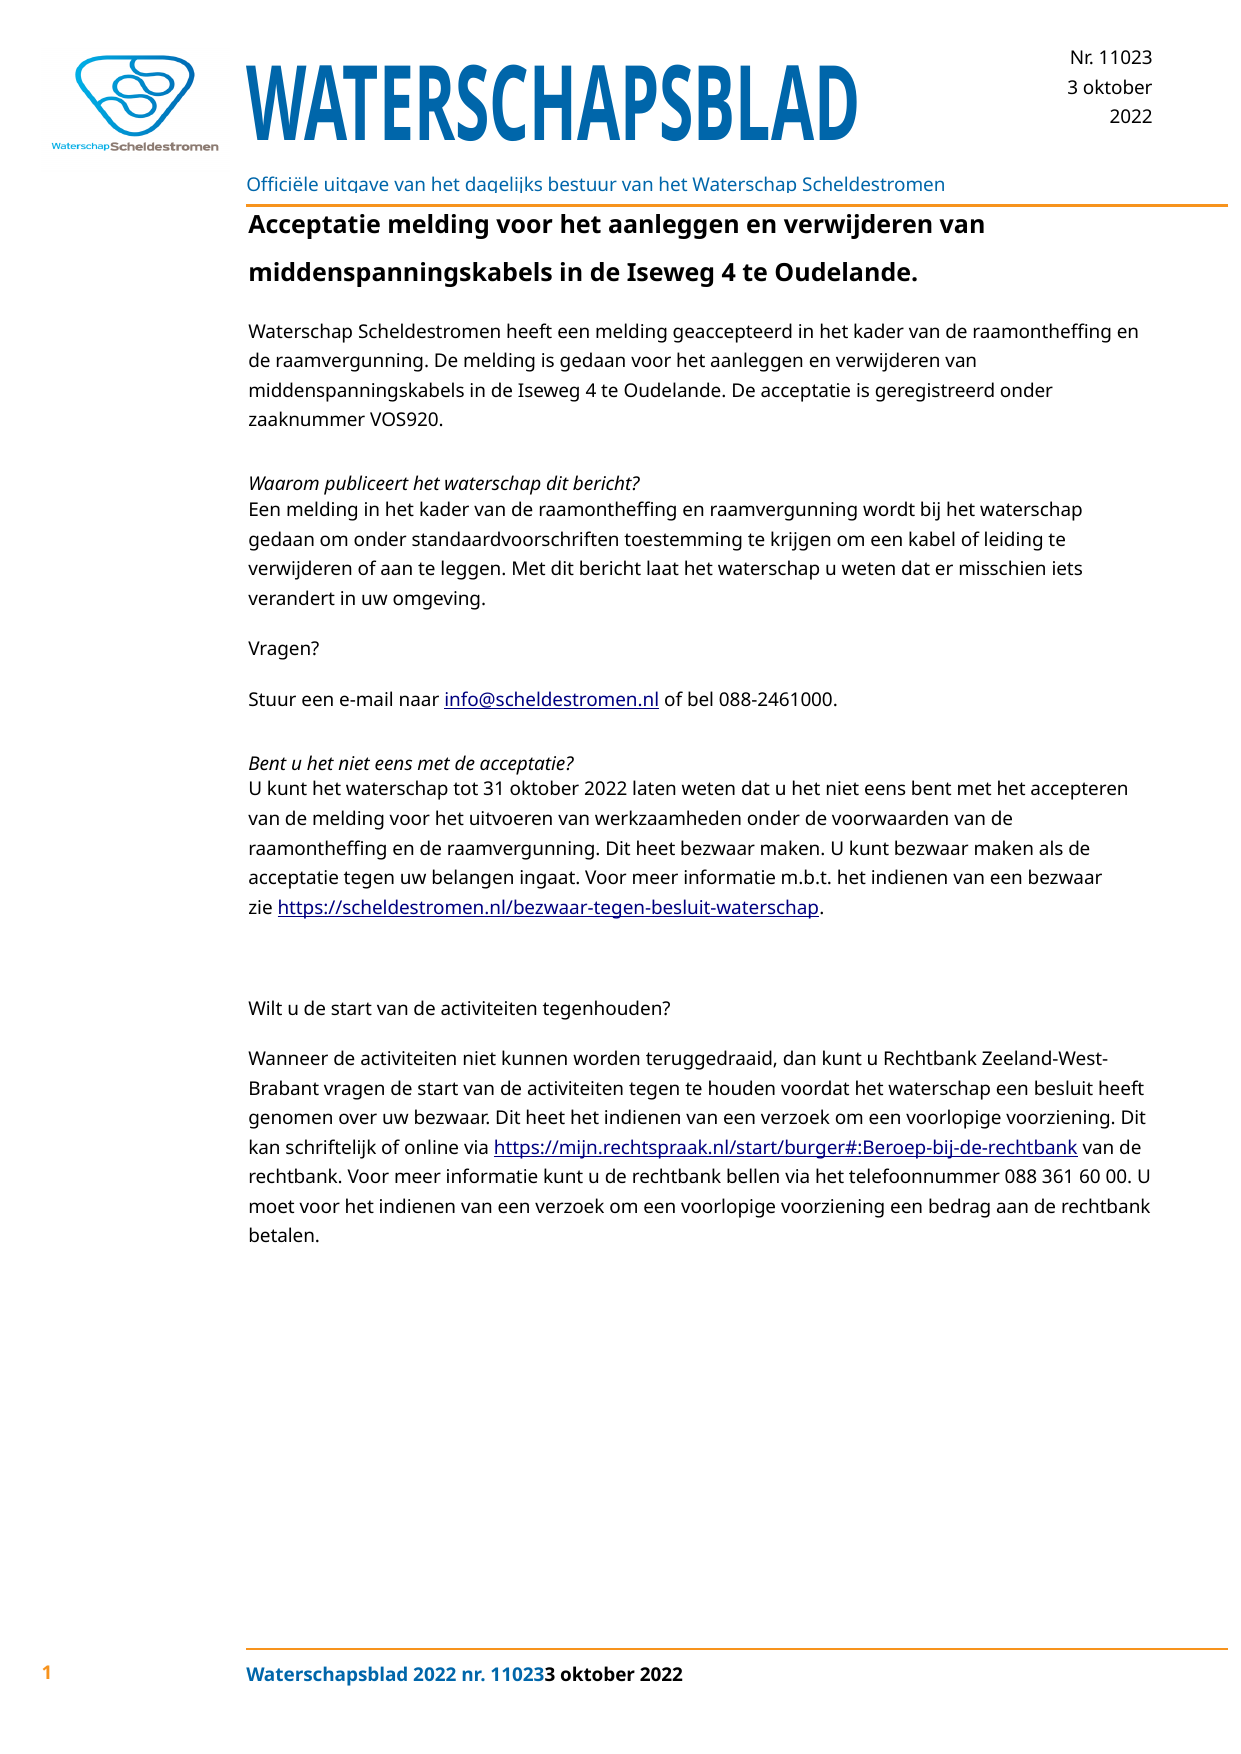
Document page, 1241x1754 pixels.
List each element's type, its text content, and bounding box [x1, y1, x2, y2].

text Waterschap Scheldestromen heeft een melding geaccepteerd in het kader van de raamontheffing en de raamvergunning. De melding is gedaan voor het aanleggen en verwijderen van middenspanningskabels in de Iseweg 4 te Oudelande. De acceptatie is geregistreerd onder zaaknummer VOS920. [248, 318, 1152, 432]
text Bent u het niet eens met de acceptatie? [248, 750, 1152, 776]
picture [41, 47, 231, 172]
text Wanneer de activiteiten niet kunnen worden teruggedraaid, dan kunt u Rechtbank Zeeland-West-Brabant vragen de start van de activiteiten tegen te houden voordat het waterschap een besluit heeft genomen over uw bezwaar. Dit heet het indienen van een verzoek om een voorlopige voorziening. Dit kan schriftelijk of online via https://mijn.rechtspraak.nl/start/burger#:Beroep-bij-de-rechtbank van de rechtbank. Voor meer informatie kunt u de rechtbank bellen via het telefoonnummer 088 361 60 00. U moet voor het indienen van een verzoek om een voorlopige voorziening een bedrag aan de rechtbank betalen. [248, 1045, 1152, 1248]
text Stuur een e-mail naar info@scheldestromen.nl of bel 088-2461000. [248, 686, 1152, 712]
text Wilt u de start van de activiteiten tegenhouden? [248, 995, 1152, 1021]
text Vragen? [248, 636, 1152, 661]
text Waarom publiceert het waterschap dit bericht? [248, 471, 1152, 496]
text Acceptatie melding voor het aanleggen en verwijderen van middenspanningskabels in de Iseweg 4 te Oudelande. [248, 207, 1152, 288]
text U kunt het waterschap tot 31 oktober 2022 laten weten dat u het niet eens bent met het accepteren van de melding voor het uitvoeren van werkzaamheden onder de voorwaarden van de raamontheffing en de raamvergunning. Dit heet bezwaar maken. U kunt bezwaar maken als de acceptatie tegen uw belangen ingaat. Voor meer informatie m.b.t. het indienen van een bezwaar zie https://scheldestromen.nl/bezwaar-tegen-besluit-waterschap. [248, 776, 1152, 920]
text Een melding in het kader van de raamontheffing en raamvergunning wordt bij het waterschap gedaan om onder standaardvoorschriften toestemming te krijgen om een kabel of leiding te verwijderen of aan te leggen. Met dit bericht laat het waterschap u weten dat er misschien iets verandert in uw omgeving. [248, 496, 1152, 611]
